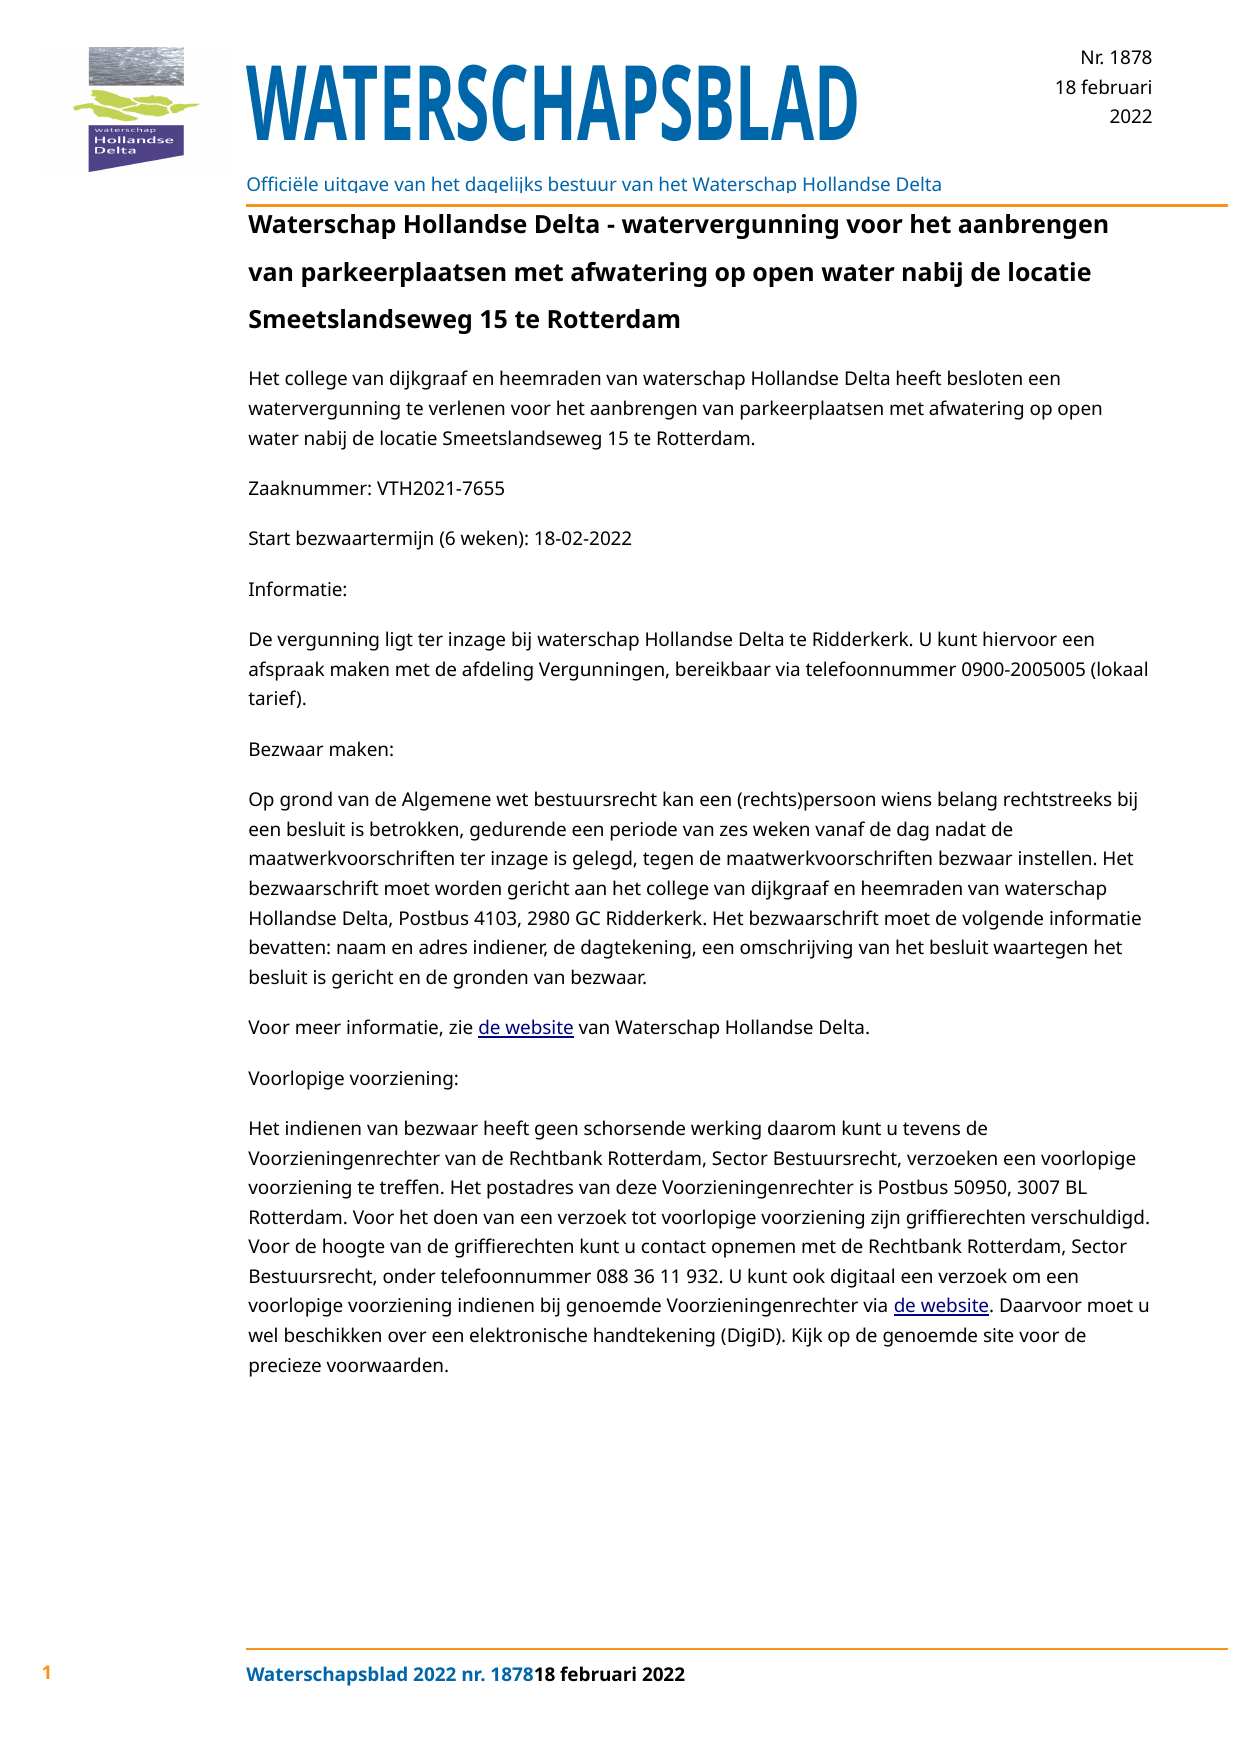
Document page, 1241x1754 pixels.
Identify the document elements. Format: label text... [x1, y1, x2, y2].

text Het indienen van bezwaar heeft geen schorsende werking daarom kunt u tevens de Voorzieningenrechter van de Rechtbank Rotterdam, Sector Bestuursrecht, verzoeken een voorlopige voorziening te treffen. Het postadres van deze Voorzieningenrechter is Postbus 50950, 3007 BL Rotterdam. Voor het doen van een verzoek tot voorlopige voorziening zijn griffierechten verschuldigd. Voor de hoogte van de griffierechten kunt u contact opnemen met de Rechtbank Rotterdam, Sector Bestuursrecht, onder telefoonnummer 088 36 11 932. U kunt ook digitaal een verzoek om een voorlopige voorziening indienen bij genoemde Voorzieningenrechter via de website. Daarvoor moet u wel beschikken over een elektronische handtekening (DigiD). Kijk op de genoemde site voor de precieze voorwaarden. [248, 1115, 1152, 1377]
text Start bezwaartermijn (6 weken): 18-02-2022 [248, 526, 1152, 551]
text De vergunning ligt ter inzage bij waterschap Hollandse Delta te Ridderkerk. U kunt hiervoor een afspraak maken met de afdeling Vergunningen, bereikbaar via telefoonnummer 0900-2005005 (lokaal tarief). [248, 626, 1152, 711]
text Het college van dijkgraaf en heemraden van waterschap Hollandse Delta heeft besloten een watervergunning te verlenen voor het aanbrengen van parkeerplaatsen met afwatering op open water nabij de locatie Smeetslandseweg 15 te Rotterdam. [248, 366, 1152, 450]
text Informatie: [248, 576, 1152, 602]
text Op grond van de Algemene wet bestuursrecht kan een (rechts)persoon wiens belang rechtstreeks bij een besluit is betrokken, gedurende een periode van zes weken vanaf de dag nadat de maatwerkvoorschriften ter inzage is gelegd, tegen de maatwerkvoorschriften bezwaar instellen. Het bezwaarschrift moet worden gericht aan het college van dijkgraaf en heemraden van waterschap Hollandse Delta, Postbus 4103, 2980 GC Ridderkerk. Het bezwaarschrift moet de volgende informatie bevatten: naam en adres indiener, de dagtekening, een omschrijving van het besluit waartegen het besluit is gericht en de gronden van bezwaar. [248, 786, 1152, 989]
picture [41, 47, 231, 172]
text Voorlopige voorziening: [248, 1065, 1152, 1090]
text Waterschap Hollandse Delta - watervergunning voor het aanbrengen van parkeerplaatsen met afwatering op open water nabij de locatie Smeetslandseweg 15 te Rotterdam [248, 207, 1152, 336]
text Voor meer informatie, zie de website van Waterschap Hollandse Delta. [248, 1014, 1152, 1040]
text Bezwaar maken: [248, 736, 1152, 762]
text Zaaknummer: VTH2021-7655 [248, 475, 1152, 501]
